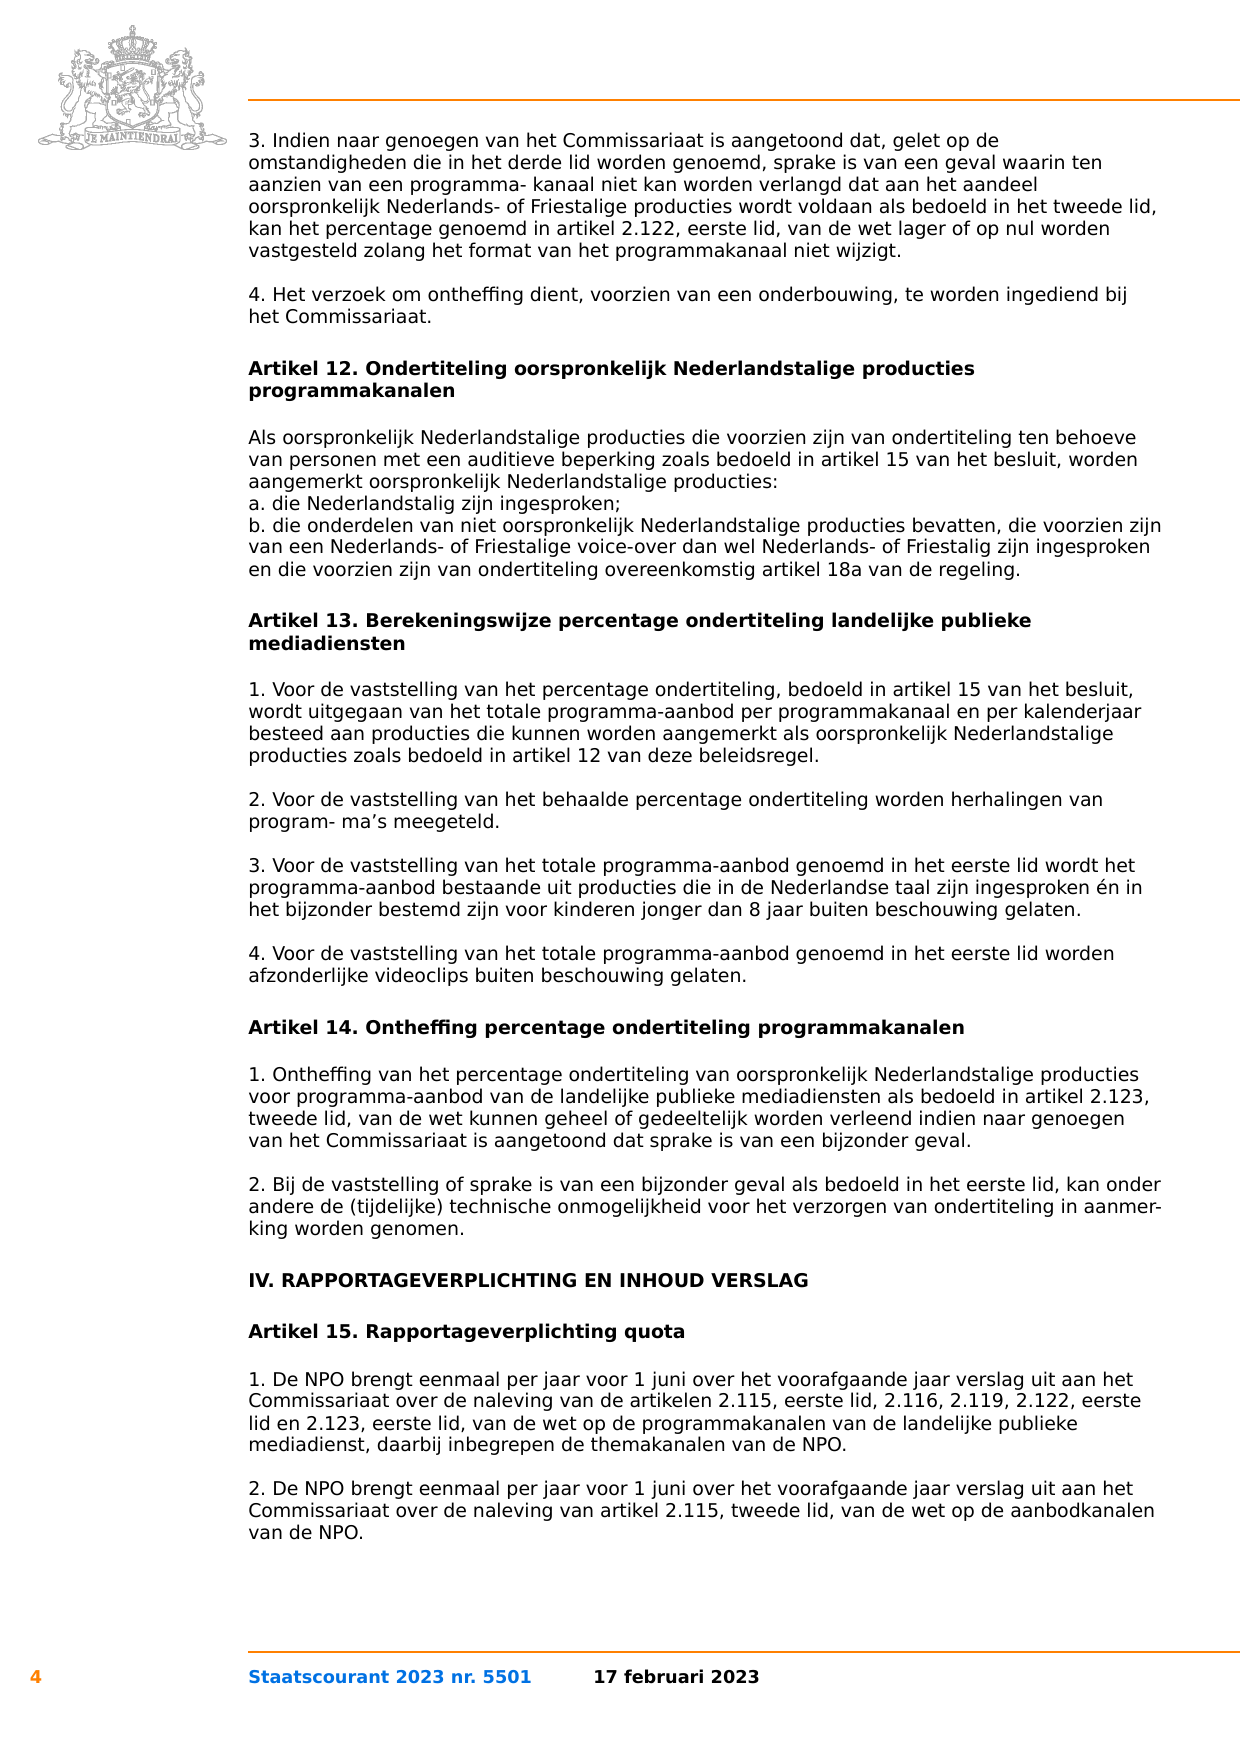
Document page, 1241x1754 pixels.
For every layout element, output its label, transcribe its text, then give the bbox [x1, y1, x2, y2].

text 1. De NPO brengt eenmaal per jaar voor 1 juni over het voorafgaande jaar verslag uit aan het Commissariaat over de naleving van de artikelen 2.115, eerste lid, 2.116, 2.119, 2.122, eerste lid en 2.123, eerste lid, van de wet op de programmakanalen van de landelijke publieke mediadienst, daarbij inbegrepen de themakanalen van de NPO. [248, 1368, 1163, 1456]
text 4. Het verzoek om ontheffing dient, voorzien van een onderbouwing, te worden ingediend bij het Commissariaat. [248, 284, 1163, 328]
text b. die onderdelen van niet oorspronkelijk Nederlandstalige producties bevatten, die voorzien zijn van een Nederlands- of Friestalige voice-over dan wel Nederlands- of Friestalig zijn ingesproken en die voorzien zijn van ondertiteling overeenkomstig artikel 18a van de regeling. [248, 514, 1163, 580]
text a. die Nederlandstalig zijn ingesproken; [248, 492, 1163, 514]
subtitle Artikel 15. Rapportageverplichting quota [248, 1321, 1163, 1343]
text 2. Bij de vaststelling of sprake is van een bijzonder geval als bedoeld in het eerste lid, kan onder andere de (tijdelijke) technische onmogelijkheid voor het verzorgen van ondertiteling in aanmer- king worden genomen. [248, 1173, 1163, 1239]
text 4. Voor de vaststelling van het totale programma-aanbod genoemd in het eerste lid worden afzonderlijke videoclips buiten beschouwing gelaten. [248, 943, 1163, 987]
text 3. Voor de vaststelling van het totale programma-aanbod genoemd in het eerste lid wordt het programma-aanbod bestaande uit producties die in de Nederlandse taal zijn ingesproken én in het bijzonder bestemd zijn voor kinderen jonger dan 8 jaar buiten beschouwing gelaten. [248, 855, 1163, 921]
text 3. Indien naar genoegen van het Commissariaat is aangetoond dat, gelet op de omstandigheden die in het derde lid worden genoemd, sprake is van een geval waarin ten aanzien van een programma- kanaal niet kan worden verlangd dat aan het aandeel oorspronkelijk Nederlands- of Friestalige producties wordt voldaan als bedoeld in het tweede lid, kan het percentage genoemd in artikel 2.122, eerste lid, van de wet lager of op nul worden vastgesteld zolang het format van het programmakanaal niet wijzigt. [248, 130, 1163, 262]
text 1. Ontheffing van het percentage ondertiteling van oorspronkelijk Nederlandstalige producties voor programma-aanbod van de landelijke publieke mediadiensten als bedoeld in artikel 2.123, tweede lid, van de wet kunnen geheel of gedeeltelijk worden verleend indien naar genoegen van het Commissariaat is aangetoond dat sprake is van een bijzonder geval. [248, 1064, 1163, 1152]
subtitle Artikel 12. Ondertiteling oorspronkelijk Nederlandstalige producties programmakanalen [248, 358, 1163, 402]
subtitle Artikel 13. Berekeningswijze percentage ondertiteling landelijke publieke mediadiensten [248, 610, 1163, 654]
picture [38, 25, 227, 150]
subtitle IV. RAPPORTAGEVERPLICHTING EN INHOUD VERSLAG [248, 1269, 1163, 1291]
text Als oorspronkelijk Nederlandstalige producties die voorzien zijn van ondertiteling ten behoeve van personen met een auditieve beperking zoals bedoeld in artikel 15 van het besluit, worden aangemerkt oorspronkelijk Nederlandstalige producties: [248, 427, 1163, 492]
text 2. Voor de vaststelling van het behaalde percentage ondertiteling worden herhalingen van program- ma’s meegeteld. [248, 789, 1163, 833]
subtitle Artikel 14. Ontheffing percentage ondertiteling programmakanalen [248, 1017, 1163, 1039]
text 1. Voor de vaststelling van het percentage ondertiteling, bedoeld in artikel 15 van het besluit, wordt uitgegaan van het totale programma-aanbod per programmakanaal en per kalenderjaar besteed aan producties die kunnen worden aangemerkt als oorspronkelijk Nederlandstalige producties zoals bedoeld in artikel 12 van deze beleidsregel. [248, 679, 1163, 767]
text 2. De NPO brengt eenmaal per jaar voor 1 juni over het voorafgaande jaar verslag uit aan het Commissariaat over de naleving van artikel 2.115, tweede lid, van de wet op de aanbodkanalen van de NPO. [248, 1478, 1163, 1544]
